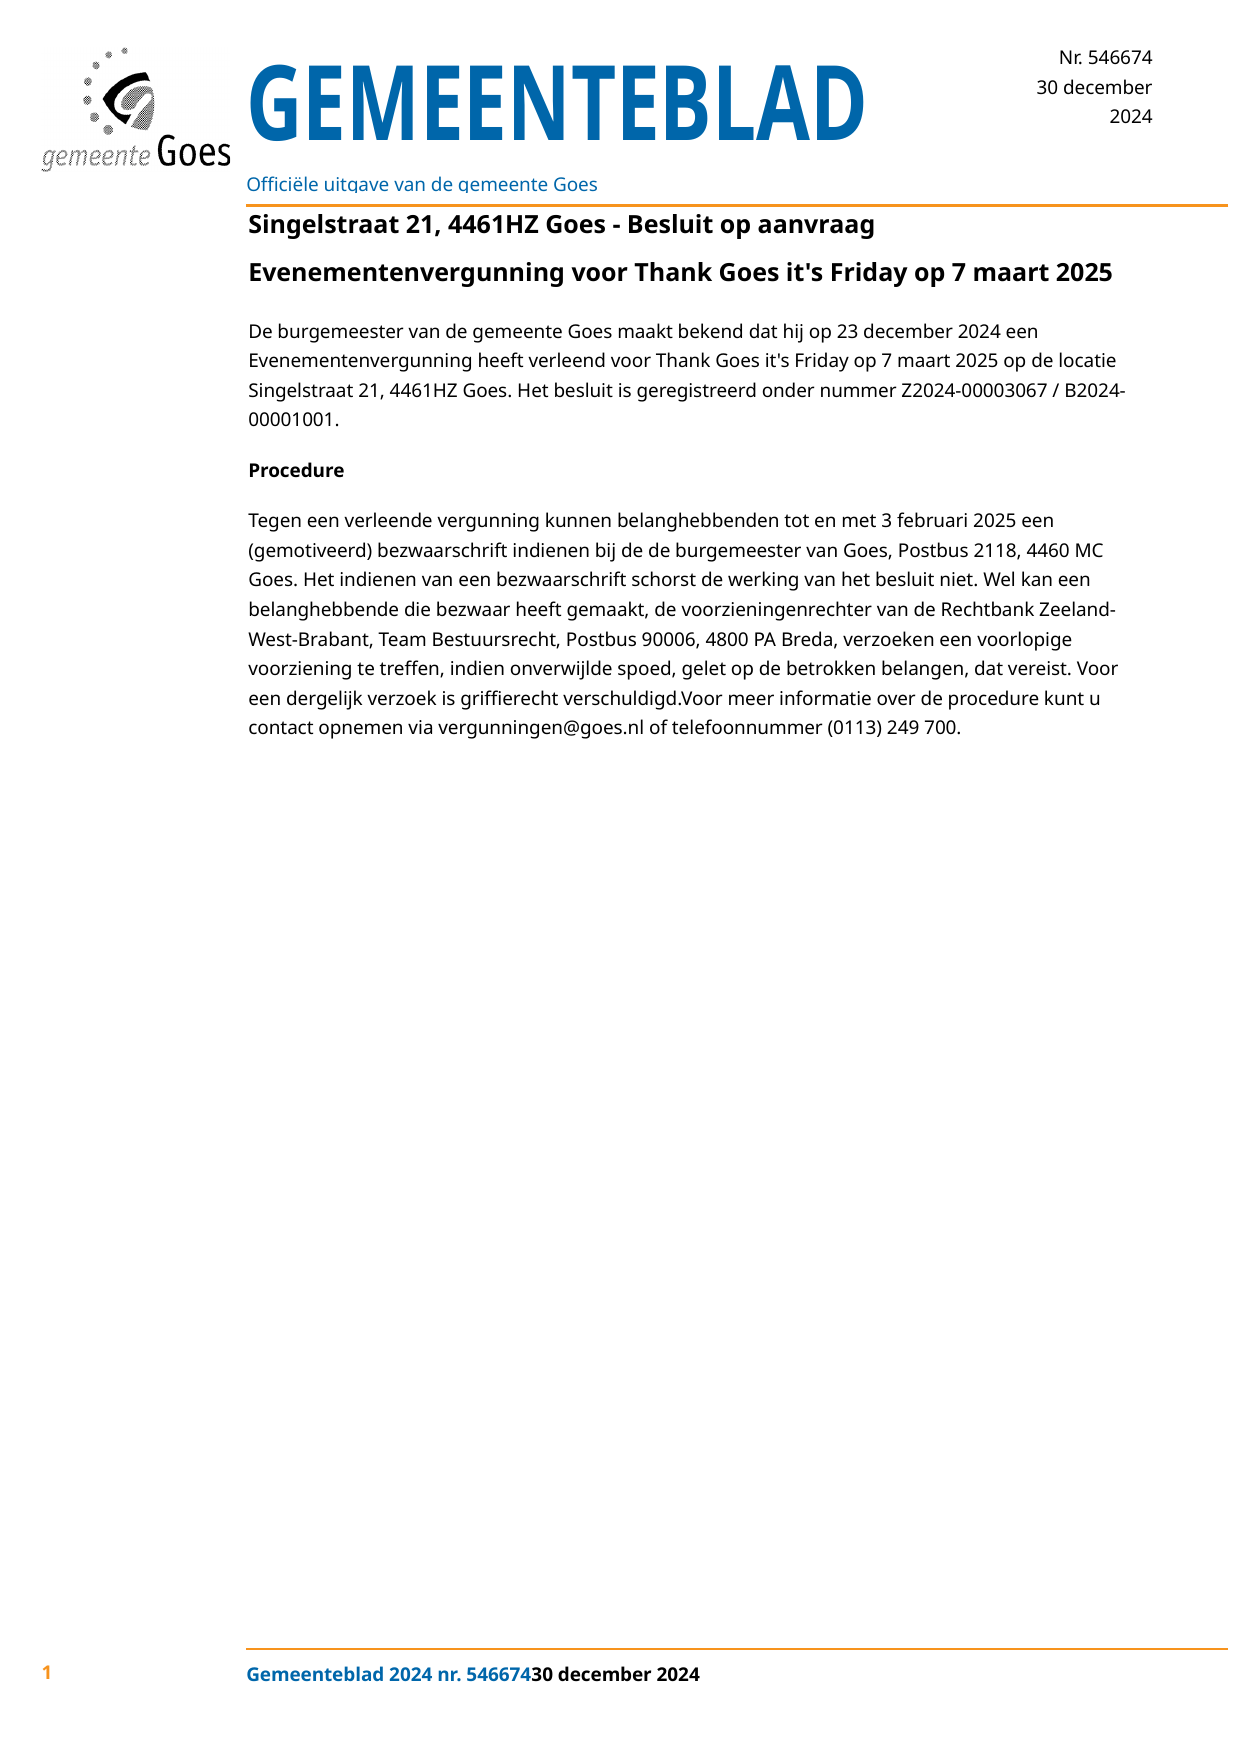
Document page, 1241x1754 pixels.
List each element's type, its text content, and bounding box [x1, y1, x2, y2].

text Procedure [248, 457, 1152, 483]
text De burgemeester van de gemeente Goes maakt bekend dat hij op 23 december 2024 een Evenementenvergunning heeft verleend voor Thank Goes it's Friday op 7 maart 2025 op de locatie Singelstraat 21, 4461HZ Goes. Het besluit is geregistreerd onder nummer Z2024-00003067 / B2024-00001001. [248, 318, 1152, 432]
text Singelstraat 21, 4461HZ Goes - Besluit op aanvraag Evenementenvergunning voor Thank Goes it's Friday op 7 maart 2025 [248, 207, 1152, 288]
text Tegen een verleende vergunning kunnen belanghebbenden tot en met 3 februari 2025 een (gemotiveerd) bezwaarschrift indienen bij de de burgemeester van Goes, Postbus 2118, 4460 MC Goes. Het indienen van een bezwaarschrift schorst de werking van het besluit niet. Wel kan een belanghebbende die bezwaar heeft gemaakt, de voorzieningenrechter van de Rechtbank Zeeland-West-Brabant, Team Bestuursrecht, Postbus 90006, 4800 PA Breda, verzoeken een voorlopige voorziening te treffen, indien onverwijlde spoed, gelet op de betrokken belangen, dat vereist. Voor een dergelijk verzoek is griffierecht verschuldigd.Voor meer informatie over de procedure kunt u contact opnemen via vergunningen@goes.nl of telefoonnummer (0113) 249 700. [248, 507, 1152, 740]
picture [41, 47, 231, 172]
